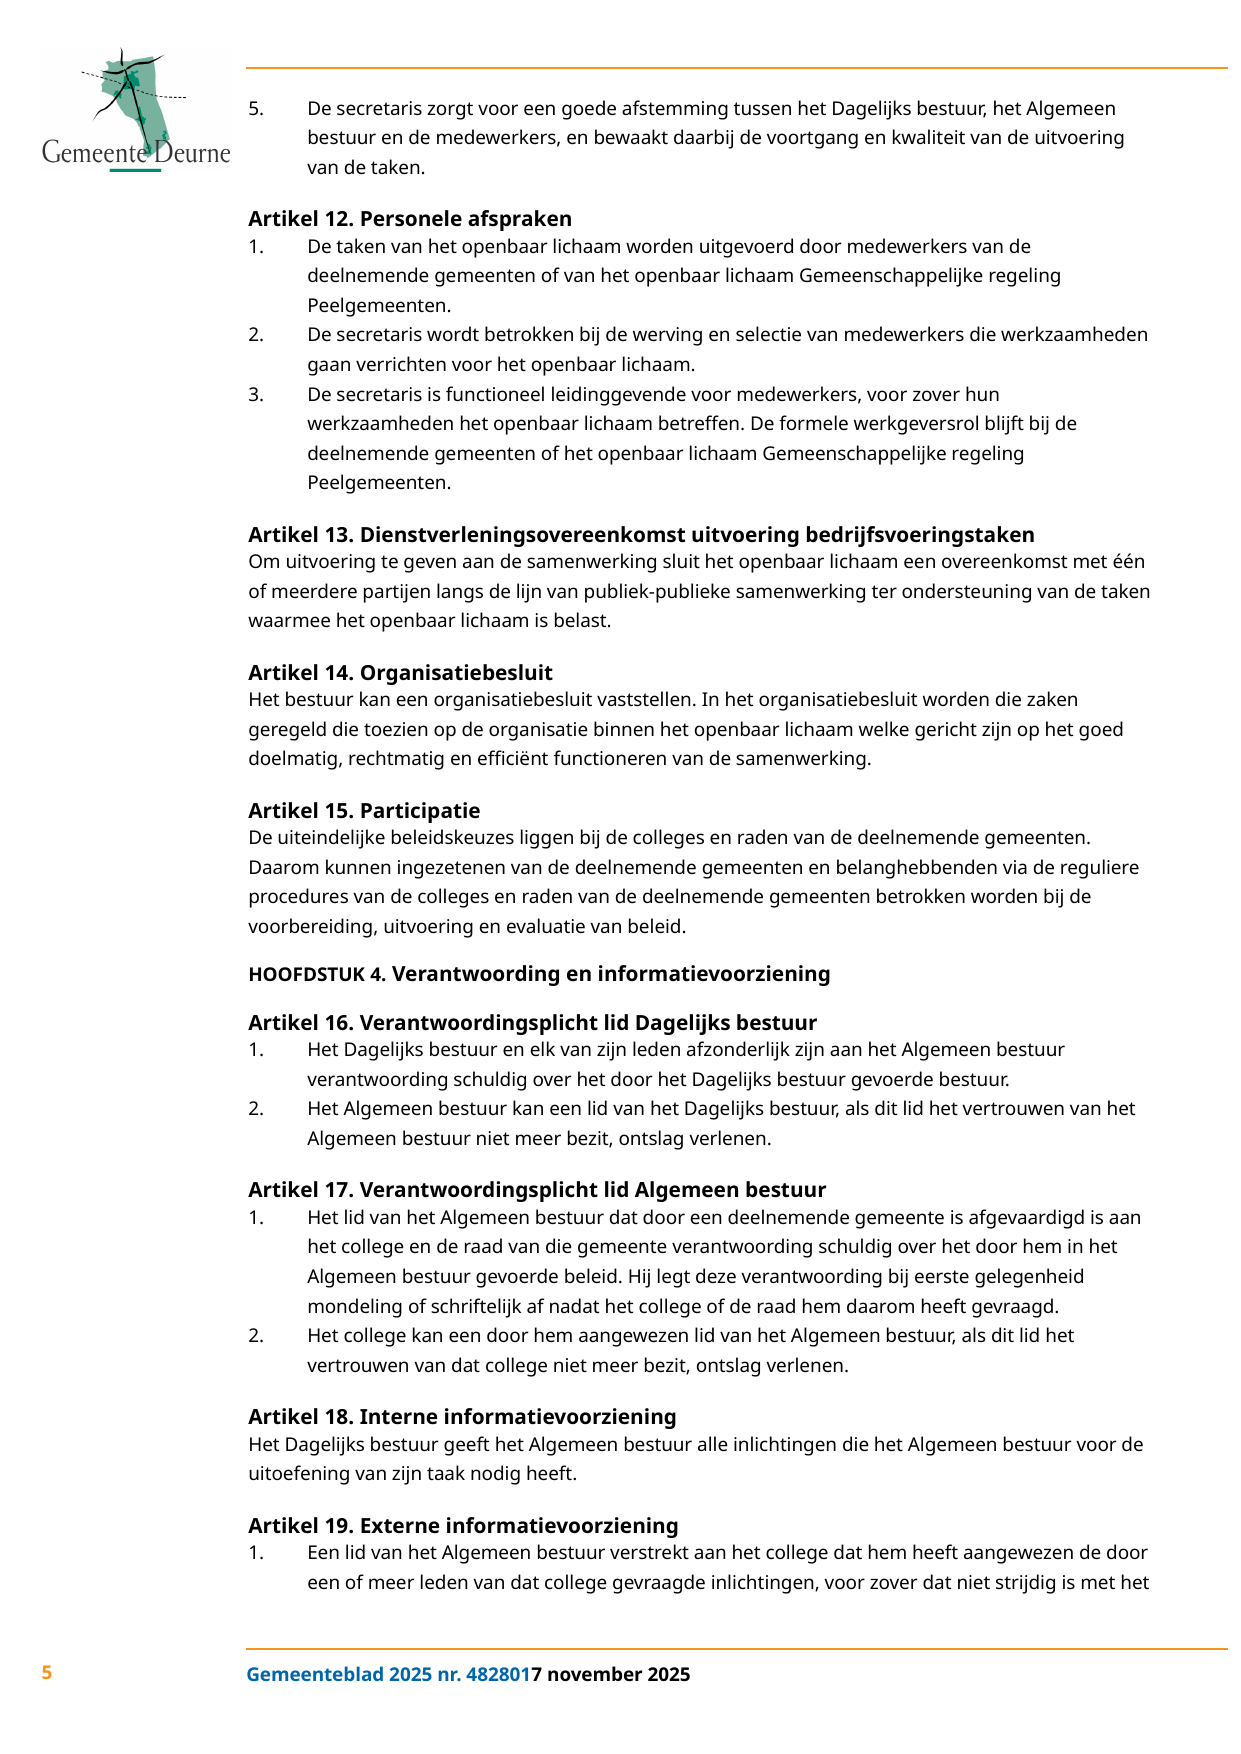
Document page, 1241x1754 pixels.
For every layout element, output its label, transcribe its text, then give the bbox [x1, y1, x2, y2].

text Het Dagelijks bestuur geeft het Algemeen bestuur alle inlichtingen die het Algemeen bestuur voor de uitoefening van zijn taak nodig heeft. [248, 1431, 1152, 1486]
picture [41, 47, 231, 172]
text Artikel 15. Participatie [248, 796, 1152, 824]
text Artikel 17. Verantwoordingsplicht lid Algemeen bestuur [248, 1176, 1152, 1204]
text HOOFDSTUK 4. Verantwoording en informatievoorziening [248, 959, 1152, 987]
text Om uitvoering te geven aan de samenwerking sluit het openbaar lichaam een overeenkomst met één of meerdere partijen langs de lijn van publiek-publieke samenwerking ter ondersteuning van de taken waarmee het openbaar lichaam is belast. [248, 548, 1152, 633]
text Artikel 16. Verantwoordingsplicht lid Dagelijks bestuur [248, 1008, 1152, 1036]
text Artikel 19. Externe informatievoorziening [248, 1511, 1152, 1539]
list Het lid van het Algemeen bestuur dat door een deelnemende gemeente is afgevaardigd is aan het college en de raad van die gemeente verantwoording schuldig over het door hem in het Algemeen bestuur gevoerde beleid. Hij legt deze verantwoording bij eerste gelegenheid mondeling of schriftelijk af nadat het college of de raad hem daarom heeft gevraagd. [248, 1204, 1152, 1318]
list Het Dagelijks bestuur en elk van zijn leden afzonderlijk zijn aan het Algemeen bestuur verantwoording schuldig over het door het Dagelijks bestuur gevoerde bestuur. [248, 1036, 1152, 1092]
text Artikel 14. Organisatiebesluit [248, 658, 1152, 686]
list De secretaris wordt betrokken bij de werving en selectie van medewerkers die werkzaamheden gaan verrichten voor het openbaar lichaam. [248, 322, 1152, 377]
text Artikel 12. Personele afspraken [248, 204, 1152, 233]
list Het Algemeen bestuur kan een lid van het Dagelijks bestuur, als dit lid het vertrouwen van het Algemeen bestuur niet meer bezit, ontslag verlenen. [248, 1096, 1152, 1151]
text De uiteindelijke beleidskeuzes liggen bij de colleges en raden van de deelnemende gemeenten. Daarom kunnen ingezetenen van de deelnemende gemeenten en belanghebbenden via de reguliere procedures van de colleges en raden van de deelnemende gemeenten betrokken worden bij de voorbereiding, uitvoering en evaluatie van beleid. [248, 824, 1152, 939]
text Artikel 13. Dienstverleningsovereenkomst uitvoering bedrijfsvoeringstaken [248, 520, 1152, 548]
list De secretaris zorgt voor een goede afstemming tussen het Dagelijks bestuur, het Algemeen bestuur en de medewerkers, en bewaakt daarbij de voortgang en kwaliteit van de uitvoering van de taken. [248, 95, 1152, 180]
text Het bestuur kan een organisatiebesluit vaststellen. In het organisatiebesluit worden die zaken geregeld die toezien op de organisatie binnen het openbaar lichaam welke gericht zijn op het goed doelmatig, rechtmatig en efficiënt functioneren van de samenwerking. [248, 686, 1152, 771]
list De secretaris is functioneel leidinggevende voor medewerkers, voor zover hun werkzaamheden het openbaar lichaam betreffen. De formele werkgeversrol blijft bij de deelnemende gemeenten of het openbaar lichaam Gemeenschappelijke regeling Peelgemeenten. [248, 381, 1152, 495]
list Een lid van het Algemeen bestuur verstrekt aan het college dat hem heeft aangewezen de door een of meer leden van dat college gevraagde inlichtingen, voor zover dat niet strijdig is met het [248, 1539, 1152, 1594]
list De taken van het openbaar lichaam worden uitgevoerd door medewerkers van de deelnemende gemeenten of van het openbaar lichaam Gemeenschappelijke regeling Peelgemeenten. [248, 233, 1152, 318]
list Het college kan een door hem aangewezen lid van het Algemeen bestuur, als dit lid het vertrouwen van dat college niet meer bezit, ontslag verlenen. [248, 1322, 1152, 1378]
text Artikel 18. Interne informatievoorziening [248, 1402, 1152, 1431]
